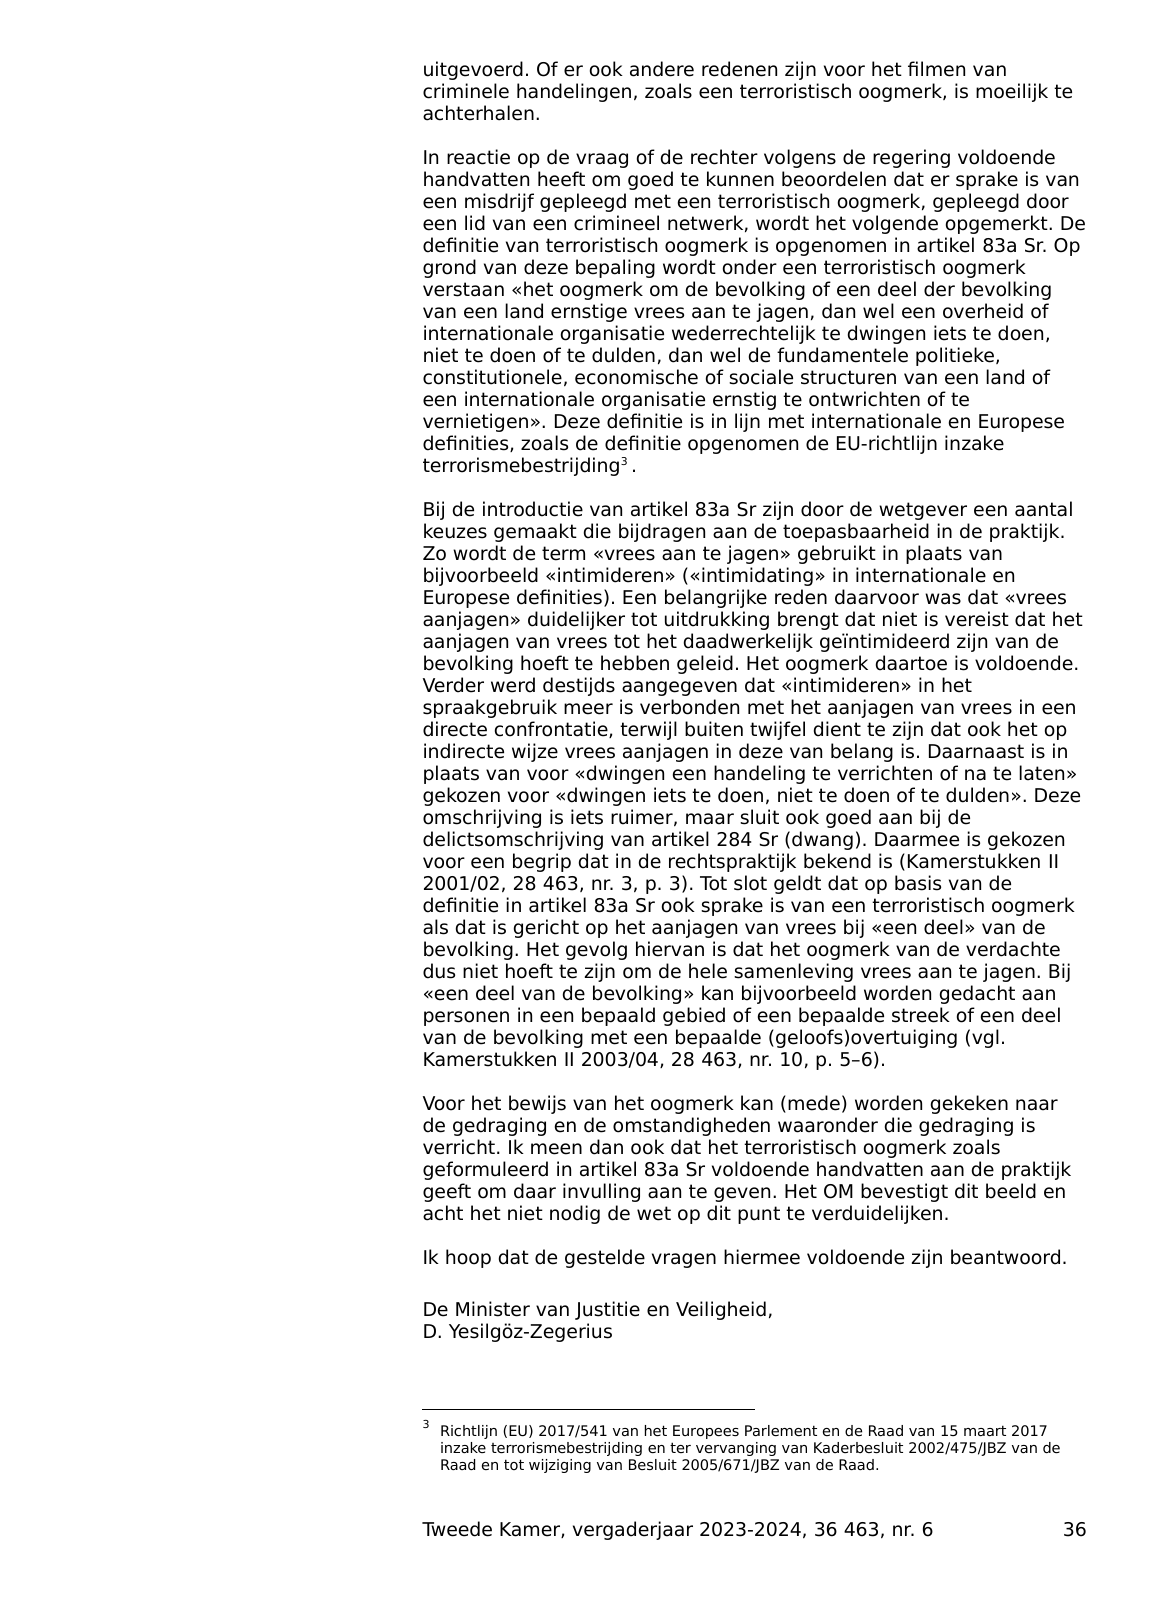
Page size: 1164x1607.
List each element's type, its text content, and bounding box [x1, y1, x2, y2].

text De Minister van Justitie en Veiligheid, D. Yesilgöz-Zegerius [422, 1299, 1087, 1343]
text Bij de introductie van artikel 83a Sr zijn door de wetgever een aantal keuzes gemaakt die bijdragen aan de toepasbaarheid in de praktijk. Zo wordt de term «vrees aan te jagen» gebruikt in plaats van bijvoorbeeld «intimideren» («intimidating» in internationale en Europese definities). Een belangrijke reden daarvoor was dat «vrees aanjagen» duidelijker tot uitdrukking brengt dat niet is vereist dat het aanjagen van vrees tot het daadwerkelijk geïntimideerd zijn van de bevolking hoeft te hebben geleid. Het oogmerk daartoe is voldoende. Verder werd destijds aangegeven dat «intimideren» in het spraakgebruik meer is verbonden met het aanjagen van vrees in een directe confrontatie, terwijl buiten twijfel dient te zijn dat ook het op indirecte wijze vrees aanjagen in deze van belang is. Daarnaast is in plaats van voor «dwingen een handeling te verrichten of na te laten» gekozen voor «dwingen iets te doen, niet te doen of te dulden». Deze omschrijving is iets ruimer, maar sluit ook goed aan bij de delictsomschrijving van artikel 284 Sr (dwang). Daarmee is gekozen voor een begrip dat in de rechtspraktijk bekend is (Kamerstukken II 2001/02, 28 463, nr. 3, p. 3). Tot slot geldt dat op basis van de definitie in artikel 83a Sr ook sprake is van een terroristisch oogmerk als dat is gericht op het aanjagen van vrees bij «een deel» van de bevolking. Het gevolg hiervan is dat het oogmerk van de verdachte dus niet hoeft te zijn om de hele samenleving vrees aan te jagen. Bij «een deel van de bevolking» kan bijvoorbeeld worden gedacht aan personen in een bepaald gebied of een bepaalde streek of een deel van de bevolking met een bepaalde (geloofs)overtuiging (vgl. Kamerstukken II 2003/04, 28 463, nr. 10, p. 5–6). [422, 499, 1087, 1071]
text Richtlijn (EU) 2017/541 van het Europees Parlement en de Raad van 15 maart 2017 inzake terrorismebestrĳding en ter vervanging van Kaderbesluit 2002/475/JBZ van de Raad en tot wijziging van Besluit 2005/671/JBZ van de Raad. [422, 1418, 1087, 1474]
text Ik hoop dat de gestelde vragen hiermee voldoende zijn beantwoord. [422, 1247, 1087, 1269]
text Voor het bewijs van het oogmerk kan (mede) worden gekeken naar de gedraging en de omstandigheden waaronder die gedraging is verricht. Ik meen dan ook dat het terroristisch oogmerk zoals geformuleerd in artikel 83a Sr voldoende handvatten aan de praktijk geeft om daar invulling aan te geven. Het OM bevestigt dit beeld en acht het niet nodig de wet op dit punt te verduidelijken. [422, 1093, 1087, 1224]
text In reactie op de vraag of de rechter volgens de regering voldoende handvatten heeft om goed te kunnen beoordelen dat er sprake is van een misdrijf gepleegd met een terroristisch oogmerk, gepleegd door een lid van een crimineel netwerk, wordt het volgende opgemerkt. De definitie van terroristisch oogmerk is opgenomen in artikel 83a Sr. Op grond van deze bepaling wordt onder een terroristisch oogmerk verstaan «het oogmerk om de bevolking of een deel der bevolking van een land ernstige vrees aan te jagen, dan wel een overheid of internationale organisatie wederrechtelijk te dwingen iets te doen, niet te doen of te dulden, dan wel de fundamentele politieke, constitutionele, economische of sociale structuren van een land of een internationale organisatie ernstig te ontwrichten of te vernietigen». Deze definitie is in lijn met internationale en Europese definities, zoals de definitie opgenomen de EU-richtlijn inzake terrorismebestrijding. [422, 147, 1087, 477]
text uitgevoerd. Of er ook andere redenen zijn voor het filmen van criminele handelingen, zoals een terroristisch oogmerk, is moeilijk te achterhalen. [422, 59, 1087, 125]
